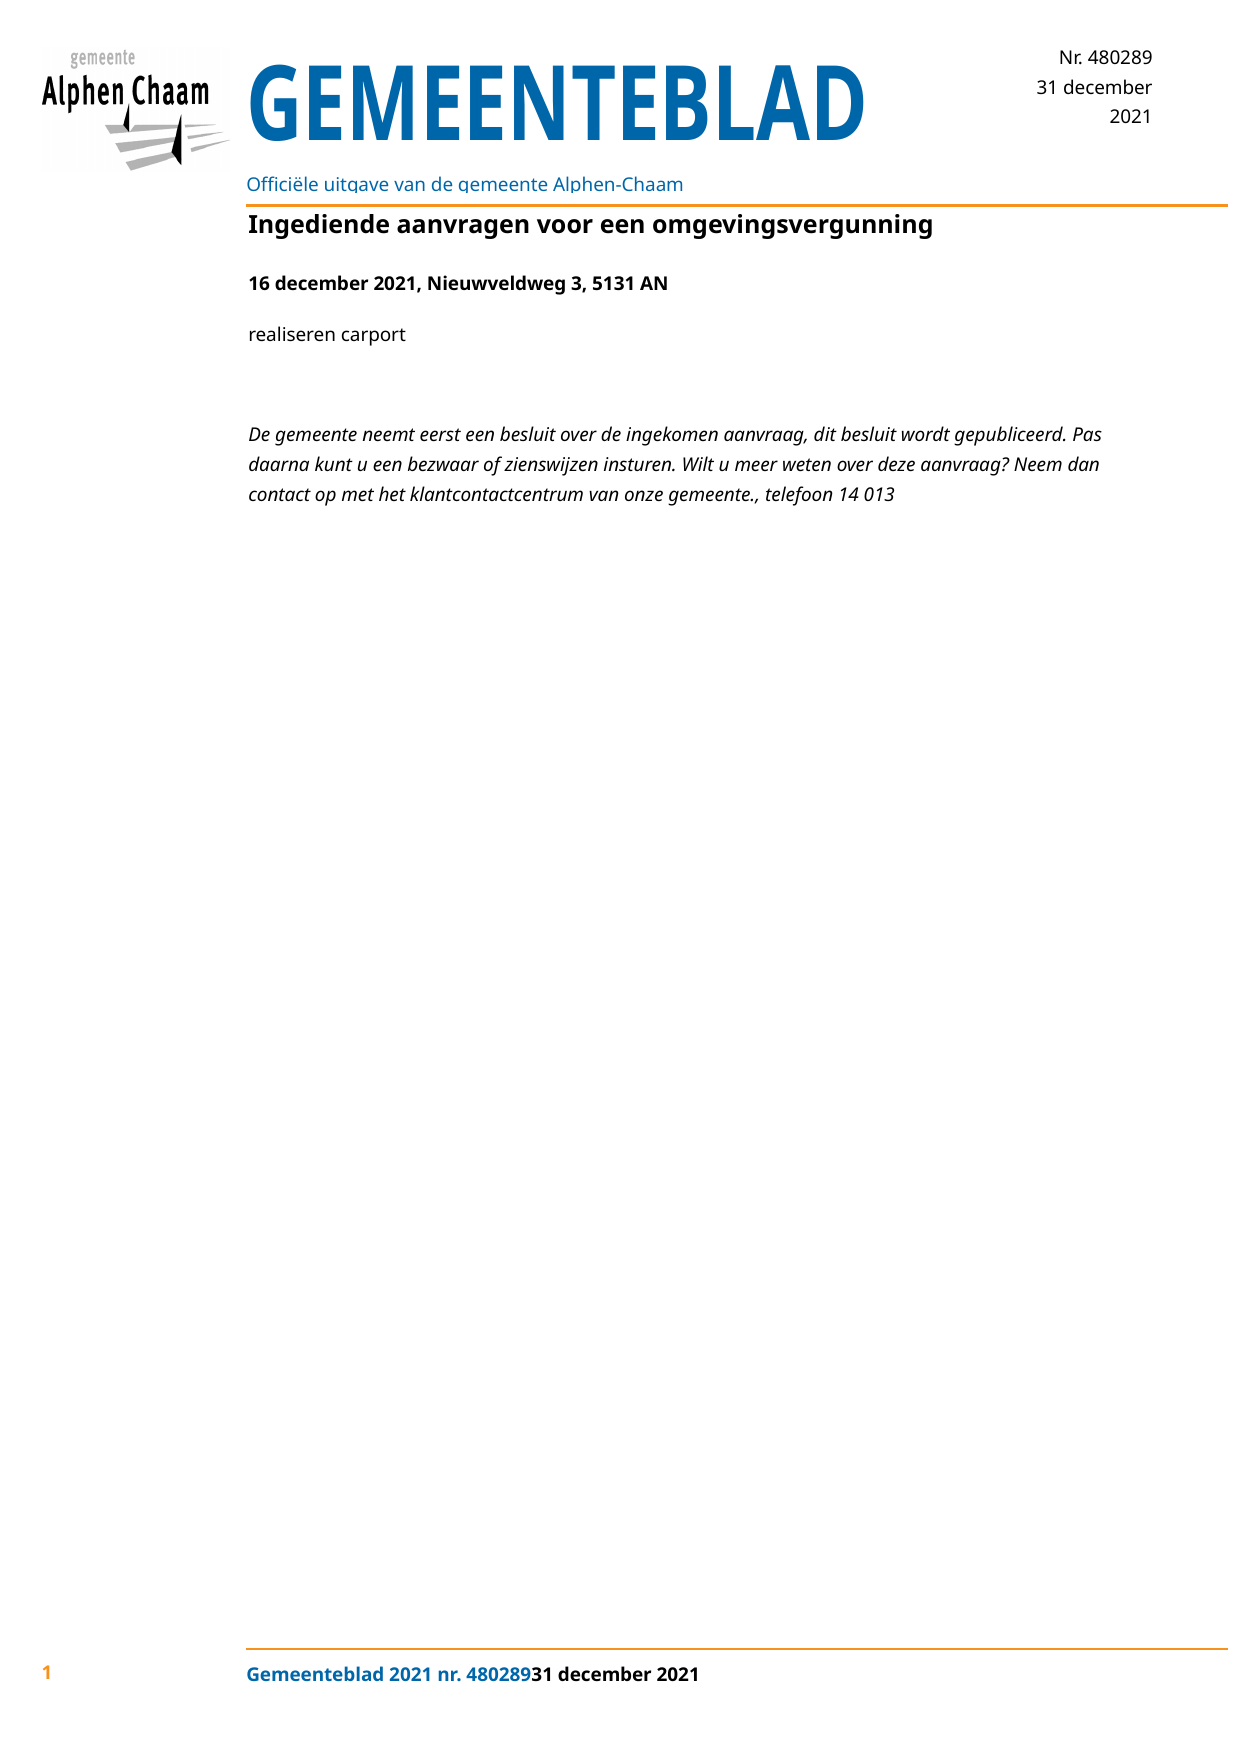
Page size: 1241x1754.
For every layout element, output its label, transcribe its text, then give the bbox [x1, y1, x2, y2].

picture [41, 47, 231, 172]
text realiseren carport [248, 321, 1152, 346]
text Ingediende aanvragen voor een omgevingsvergunning [248, 207, 1152, 241]
text De gemeente neemt eerst een besluit over de ingekomen aanvraag, dit besluit wordt gepubliceerd. Pas daarna kunt u een bezwaar of zienswijzen insturen. Wilt u meer weten over deze aanvraag? Neem dan contact op met het klantcontactcentrum van onze gemeente., telefoon 14 013 [248, 422, 1152, 506]
text 16 december 2021, Nieuwveldweg 3, 5131 AN [248, 270, 1152, 296]
